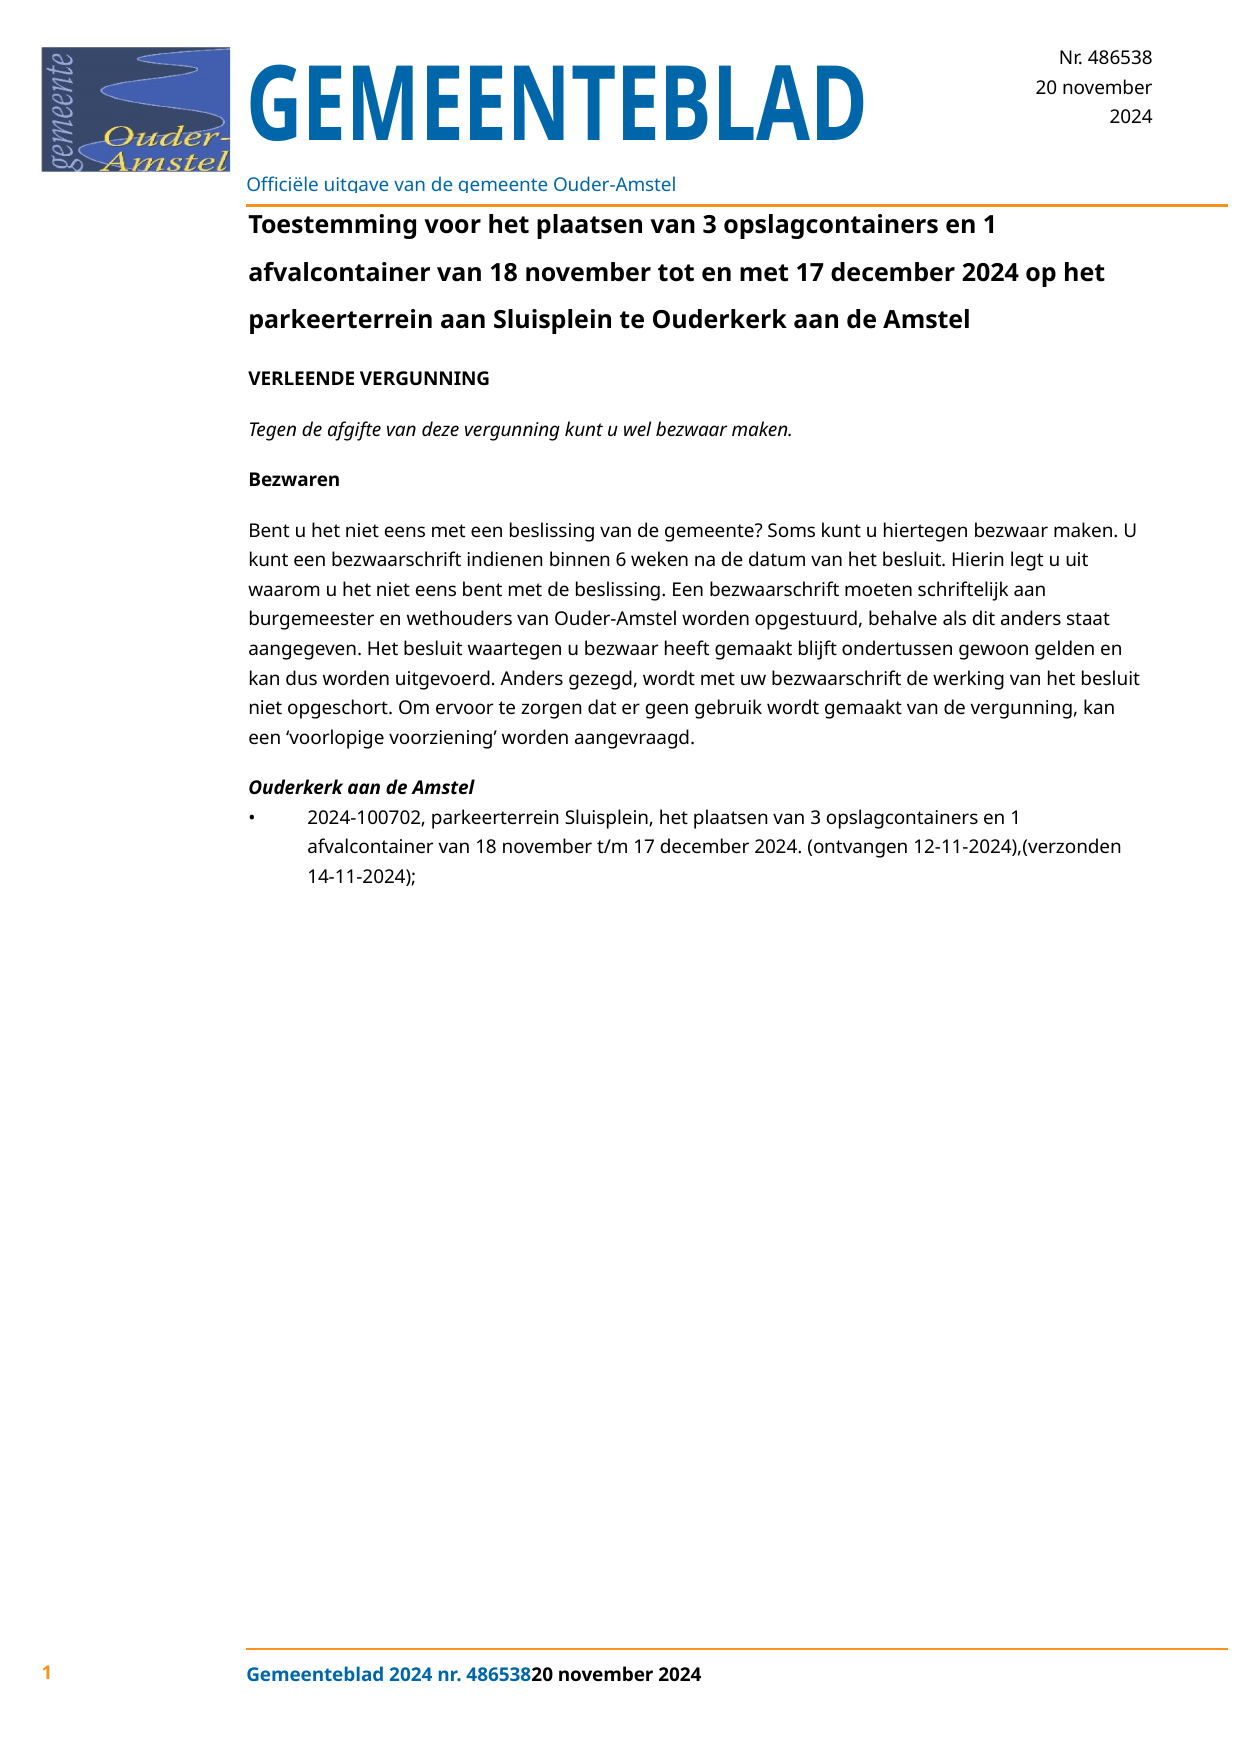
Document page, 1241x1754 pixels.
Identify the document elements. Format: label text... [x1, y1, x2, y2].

picture [41, 47, 231, 172]
text Bezwaren [248, 466, 1152, 492]
list 2024-100702, parkeerterrein Sluisplein, het plaatsen van 3 opslagcontainers en 1 afvalcontainer van 18 november t/m 17 december 2024. (ontvangen 12-11-2024),(verzonden 14-11-2024); [248, 804, 1152, 889]
text Ouderkerk aan de Amstel [248, 774, 1152, 800]
text Bent u het niet eens met een beslissing van de gemeente? Soms kunt u hiertegen bezwaar maken. U kunt een bezwaarschrift indienen binnen 6 weken na de datum van het besluit. Hierin legt u uit waarom u het niet eens bent met de beslissing. Een bezwaarschrift moeten schriftelijk aan burgemeester en wethouders van Ouder-Amstel worden opgestuurd, behalve als dit anders staat aangegeven. Het besluit waartegen u bezwaar heeft gemaakt blijft ondertussen gewoon gelden en kan dus worden uitgevoerd. Anders gezegd, wordt met uw bezwaarschrift de werking van het besluit niet opgeschort. Om ervoor te zorgen dat er geen gebruik wordt gemaakt van de vergunning, kan een ‘voorlopige voorziening’ worden aangevraagd. [248, 517, 1152, 749]
text Toestemming voor het plaatsen van 3 opslagcontainers en 1 afvalcontainer van 18 november tot en met 17 december 2024 op het parkeerterrein aan Sluisplein te Ouderkerk aan de Amstel [248, 207, 1152, 336]
text VERLEENDE VERGUNNING [248, 366, 1152, 391]
text Tegen de afgifte van deze vergunning kunt u wel bezwaar maken. [248, 416, 1152, 442]
